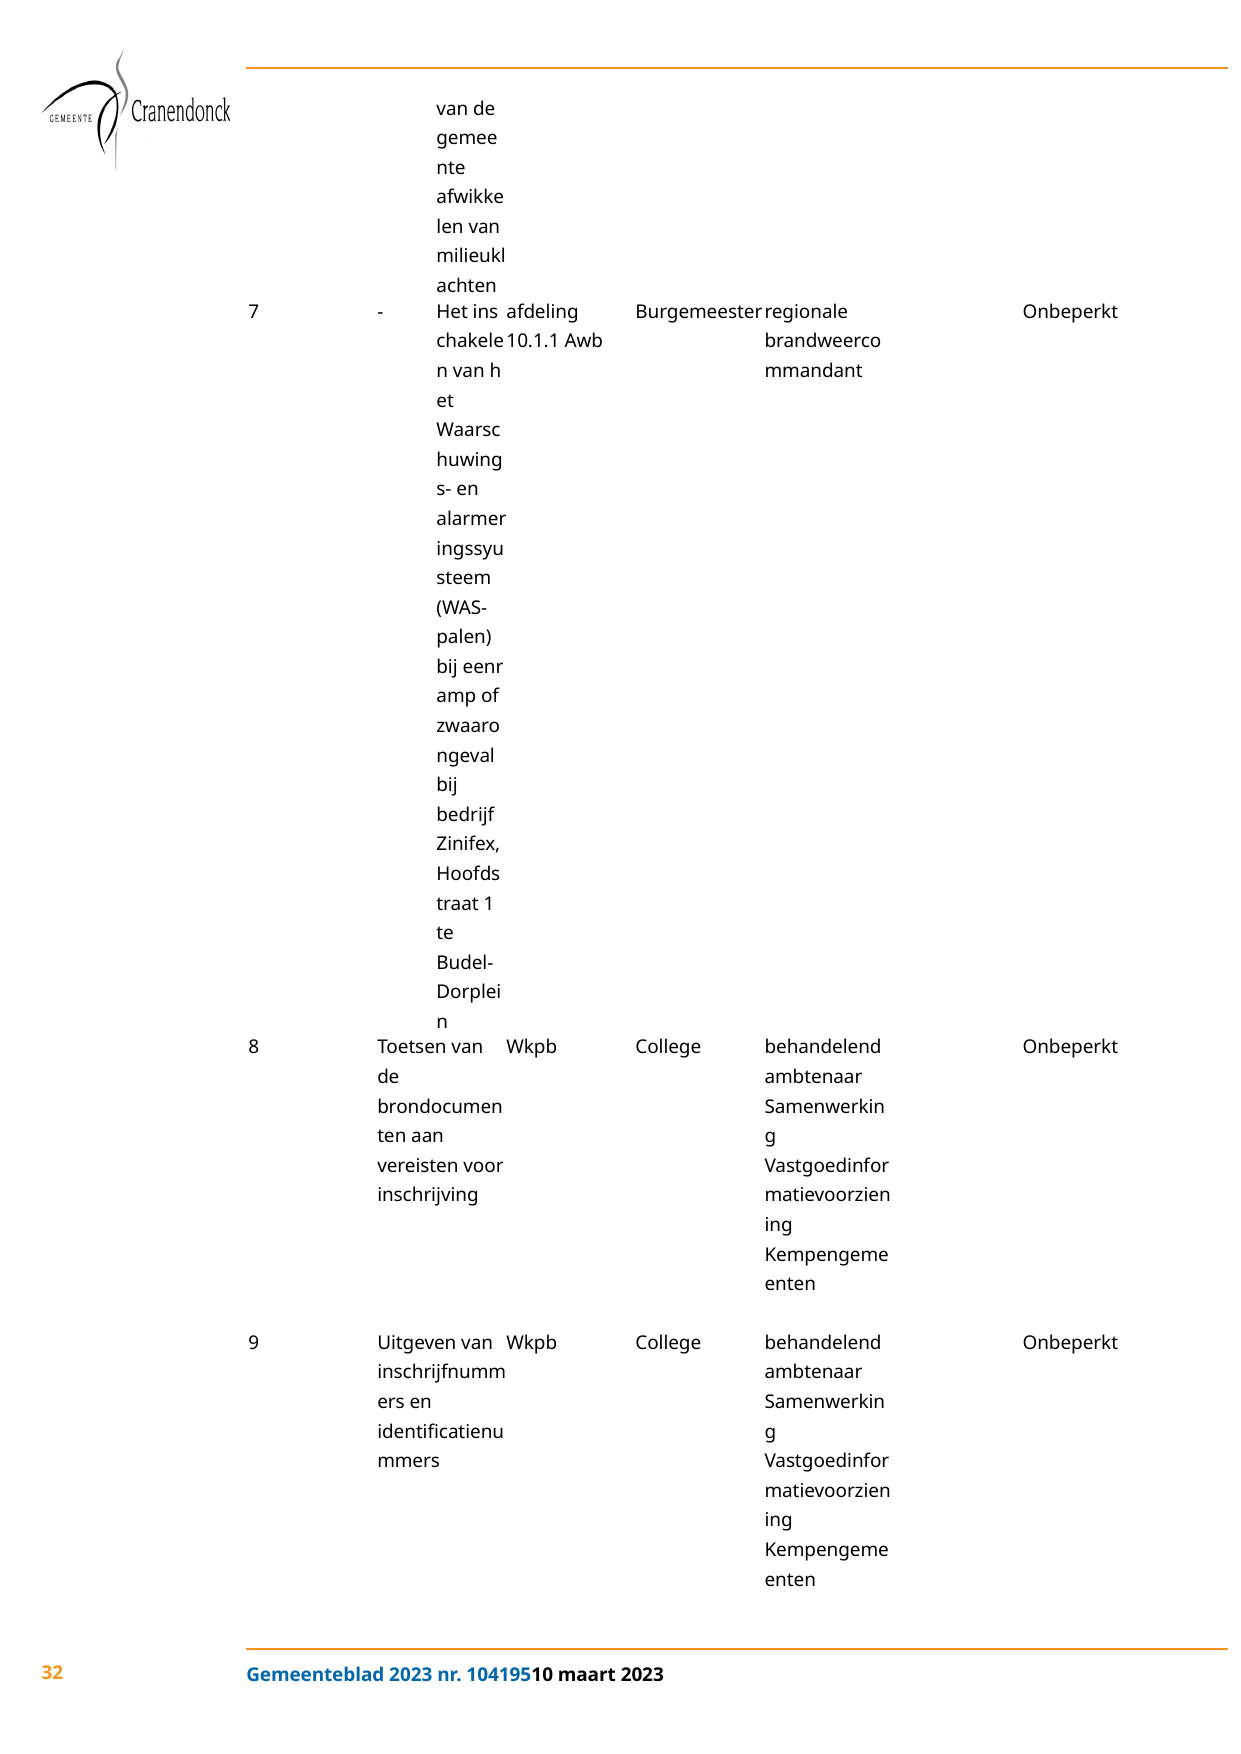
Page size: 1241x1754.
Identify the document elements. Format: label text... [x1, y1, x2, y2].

table_cell Toetsen van de brondocumenten aan vereisten voor inschrijving [377, 1034, 506, 1296]
table_cell [894, 1034, 1022, 1296]
table_header College [635, 1329, 764, 1591]
table_header van de gemeente afwikkelen van milieuklachten [377, 95, 506, 298]
table_header 9 [248, 1329, 377, 1591]
table_cell Het inschakelen van het Waarschuwings- en alarmeringssyusteem (WAS-palen) bij eenramp of zwaarongeval bij bedrijf Zinifex, Hoofdstraat 1 te Budel-Dorplein [377, 298, 506, 1034]
table_cell 8 [248, 1034, 377, 1296]
picture [41, 47, 231, 172]
table_header [1023, 95, 1152, 298]
table_cell Onbeperkt [1023, 298, 1152, 1034]
table_cell 7 [248, 298, 377, 1034]
table_cell Onbeperkt [1023, 1034, 1152, 1296]
table_cell [894, 298, 1022, 1034]
table_cell regionale brandweercommandant [764, 298, 893, 1034]
table_cell Wkpb [506, 1034, 635, 1296]
table_header Wkpb [506, 1329, 635, 1591]
table_header [764, 95, 893, 298]
table_cell Burgemeester [635, 298, 764, 1034]
table_header behandelend ambtenaar Samenwerking Vastgoedinformatievoorziening Kempengemeenten [764, 1329, 893, 1591]
table_header [248, 95, 377, 298]
table_header Onbeperkt [1023, 1329, 1152, 1591]
table_cell afdeling 10.1.1 Awb [506, 298, 635, 1034]
table_header Uitgeven van inschrijfnummers en identificatienummers [377, 1329, 506, 1591]
table_header [894, 95, 1022, 298]
table_header [635, 95, 764, 298]
table_header [894, 1329, 1022, 1591]
table_header [506, 95, 635, 298]
table_cell College [635, 1034, 764, 1296]
table_cell behandelend ambtenaar Samenwerking Vastgoedinformatievoorziening Kempengemeenten [764, 1034, 893, 1296]
